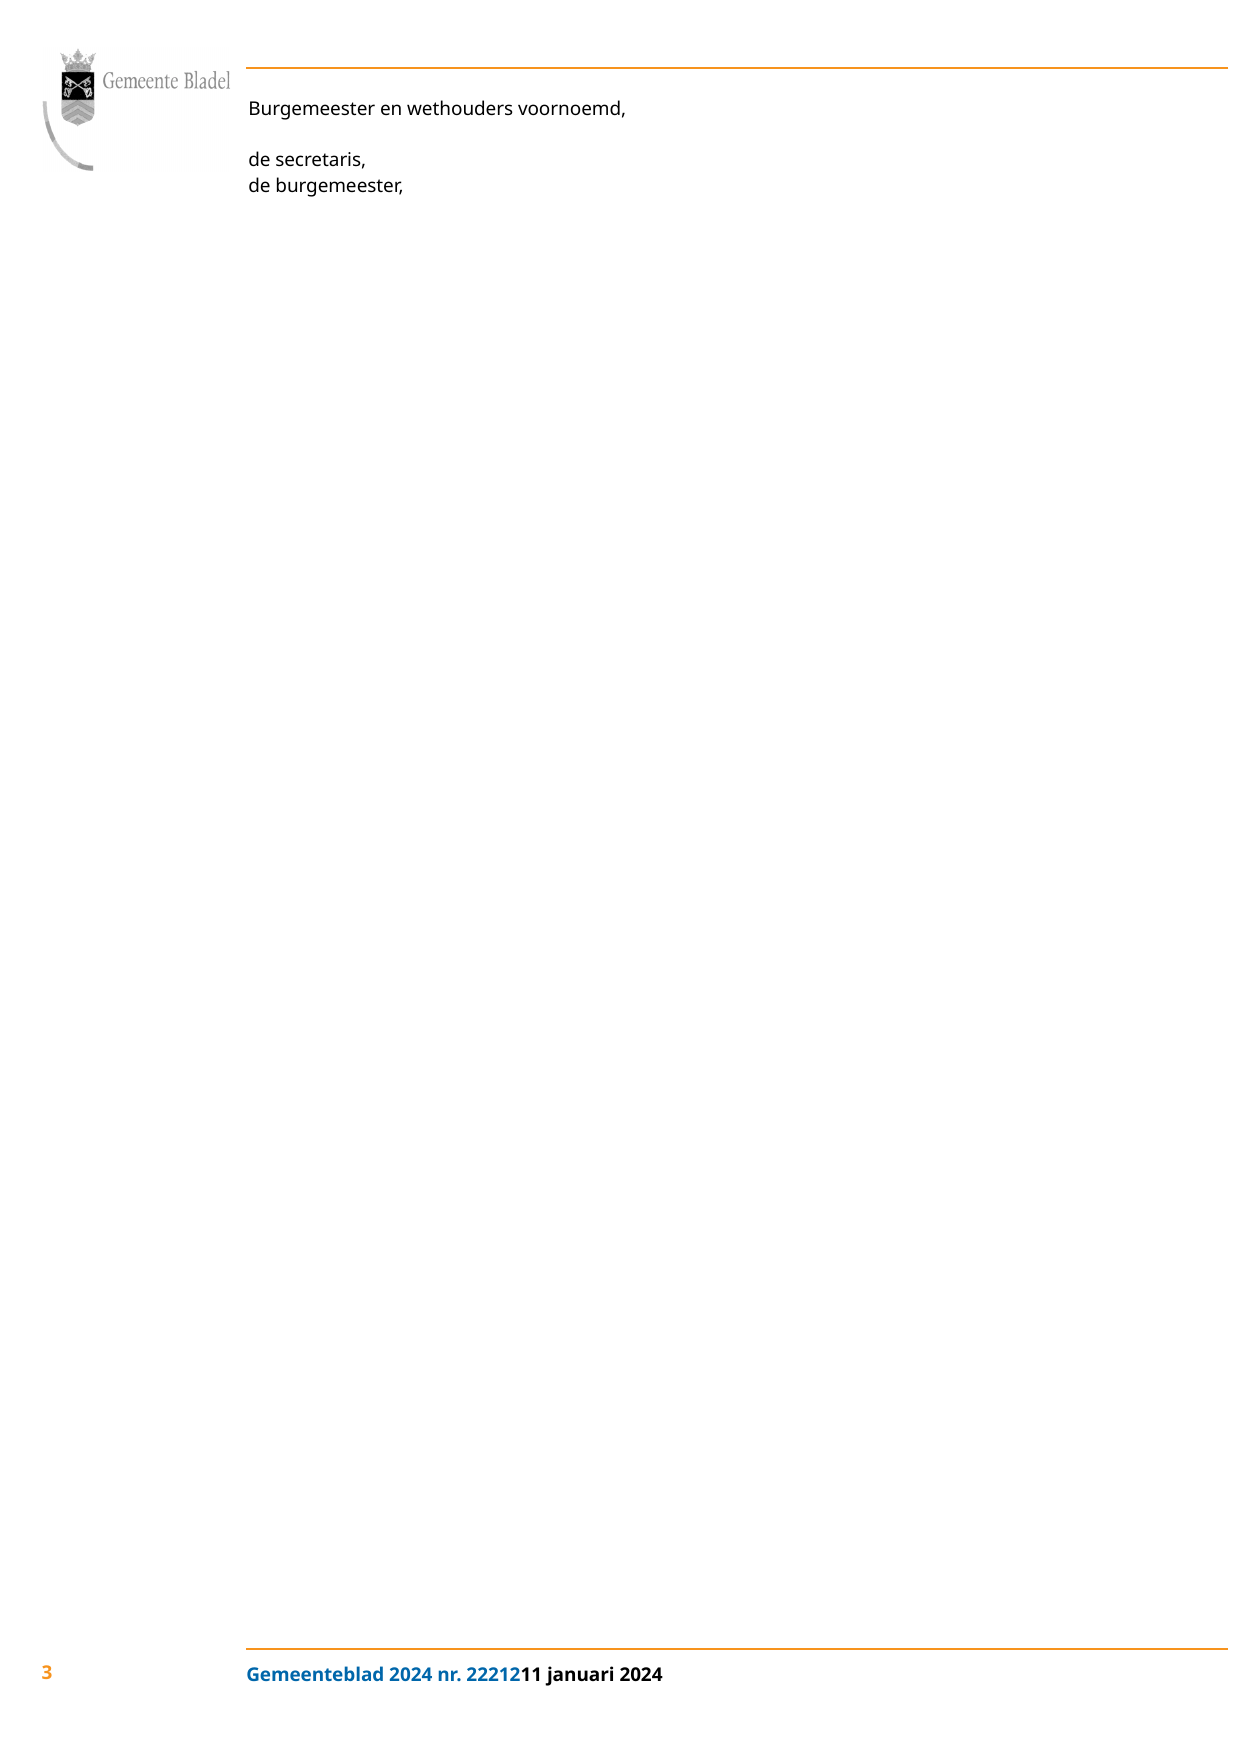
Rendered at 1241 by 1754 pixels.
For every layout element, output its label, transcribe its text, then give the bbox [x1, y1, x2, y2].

text de secretaris, [248, 146, 1152, 172]
text de burgemeester, [248, 172, 1152, 198]
picture [41, 47, 231, 172]
text Burgemeester en wethouders voornoemd, [248, 95, 1152, 121]
